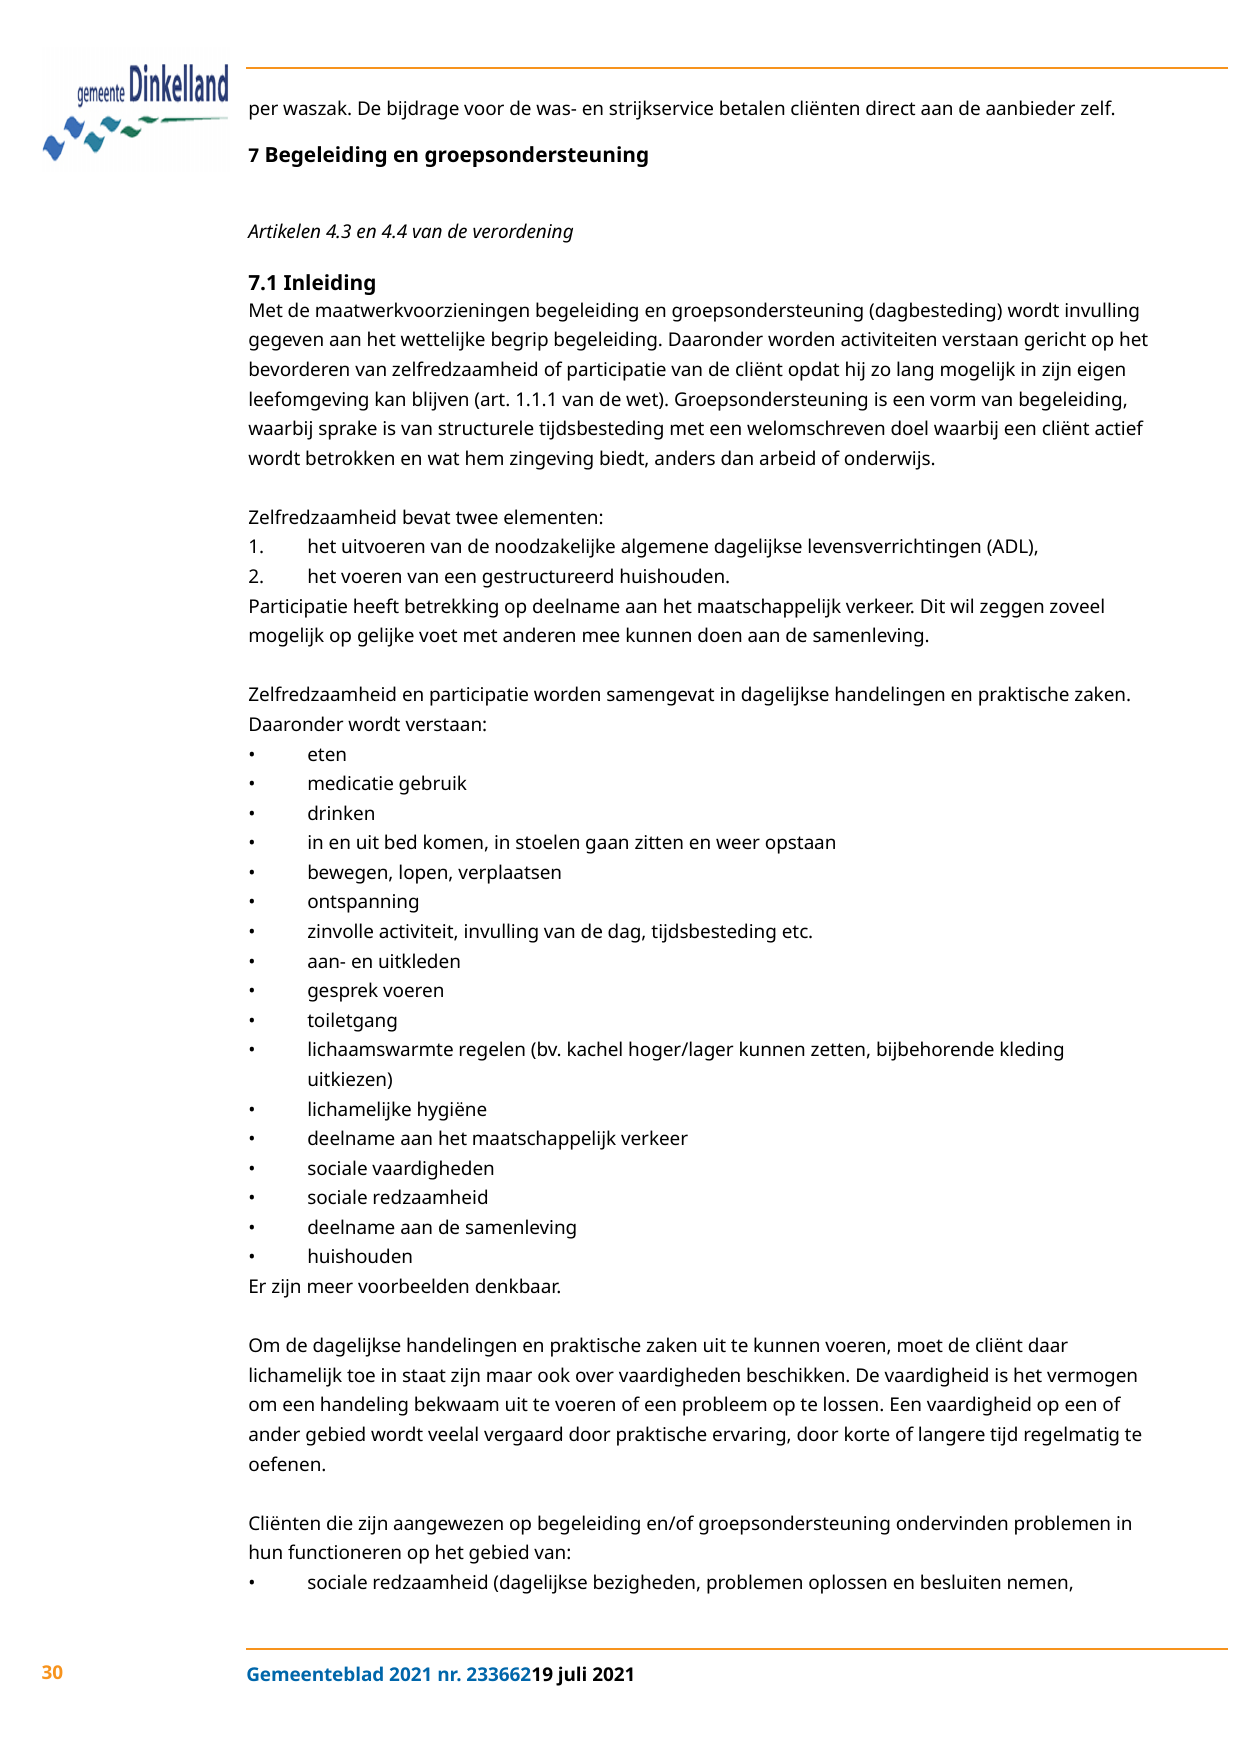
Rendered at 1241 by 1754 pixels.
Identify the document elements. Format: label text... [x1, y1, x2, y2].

list het voeren van een gestructureerd huishouden. [248, 563, 1152, 589]
list ontspanning [248, 889, 1152, 914]
list het uitvoeren van de noodzakelijke algemene dagelijkse levensverrichtingen (ADL), [248, 534, 1152, 559]
text Cliënten die zijn aangewezen op begeleiding en/of groepsondersteuning ondervinden problemen in hun functioneren op het gebied van: [248, 1510, 1152, 1565]
list medicatie gebruik [248, 770, 1152, 796]
list toiletgang [248, 1007, 1152, 1033]
text Artikelen 4.3 en 4.4 van de verordening [248, 218, 1152, 244]
list deelname aan het maatschappelijk verkeer [248, 1125, 1152, 1151]
text Om de dagelijkse handelingen en praktische zaken uit te kunnen voeren, moet de cliënt daar lichamelijk toe in staat zijn maar ook over vaardigheden beschikken. De vaardigheid is het vermogen om een handeling bekwaam uit te voeren of een probleem op te lossen. Een vaardigheid op een of ander gebied wordt veelal vergaard door praktische ervaring, door korte of langere tijd regelmatig te oefenen. [248, 1332, 1152, 1476]
list sociale vaardigheden [248, 1155, 1152, 1181]
list gesprek voeren [248, 977, 1152, 1003]
list zinvolle activiteit, invulling van de dag, tijdsbesteding etc. [248, 918, 1152, 944]
list drinken [248, 800, 1152, 826]
list eten [248, 741, 1152, 766]
list aan- en uitkleden [248, 948, 1152, 973]
list sociale redzaamheid [248, 1184, 1152, 1210]
text Participatie heeft betrekking op deelname aan het maatschappelijk verkeer. Dit wil zeggen zoveel mogelijk op gelijke voet met anderen mee kunnen doen aan de samenleving. [248, 593, 1152, 648]
text Zelfredzaamheid bevat twee elementen: [248, 504, 1152, 530]
text per waszak. De bijdrage voor de was- en strijkservice betalen cliënten direct aan de aanbieder zelf. [248, 95, 1152, 121]
text Er zijn meer voorbeelden denkbaar. [248, 1273, 1152, 1299]
picture [41, 47, 231, 172]
list deelname aan de samenleving [248, 1214, 1152, 1240]
list bewegen, lopen, verplaatsen [248, 859, 1152, 885]
list lichamelijke hygiëne [248, 1096, 1152, 1121]
list huishouden [248, 1244, 1152, 1269]
text 7.1 Inleiding [248, 268, 1152, 297]
text Zelfredzaamheid en participatie worden samengevat in dagelijkse handelingen en praktische zaken. Daaronder wordt verstaan: [248, 682, 1152, 737]
text 7 Begeleiding en groepsondersteuning [248, 140, 1152, 169]
text Met de maatwerkvoorzieningen begeleiding en groepsondersteuning (dagbesteding) wordt invulling gegeven aan het wettelijke begrip begeleiding. Daaronder worden activiteiten verstaan gericht op het bevorderen van zelfredzaamheid of participatie van de cliënt opdat hij zo lang mogelijk in zijn eigen leefomgeving kan blijven (art. 1.1.1 van de wet). Groepsondersteuning is een vorm van begeleiding, waarbij sprake is van structurele tijdsbesteding met een welomschreven doel waarbij een cliënt actief wordt betrokken en wat hem zingeving biedt, anders dan arbeid of onderwijs. [248, 297, 1152, 471]
list lichaamswarmte regelen (bv. kachel hoger/lager kunnen zetten, bijbehorende kleding uitkiezen) [248, 1037, 1152, 1092]
list in en uit bed komen, in stoelen gaan zitten en weer opstaan [248, 829, 1152, 855]
list sociale redzaamheid (dagelijkse bezigheden, problemen oplossen en besluiten nemen, [248, 1569, 1152, 1595]
